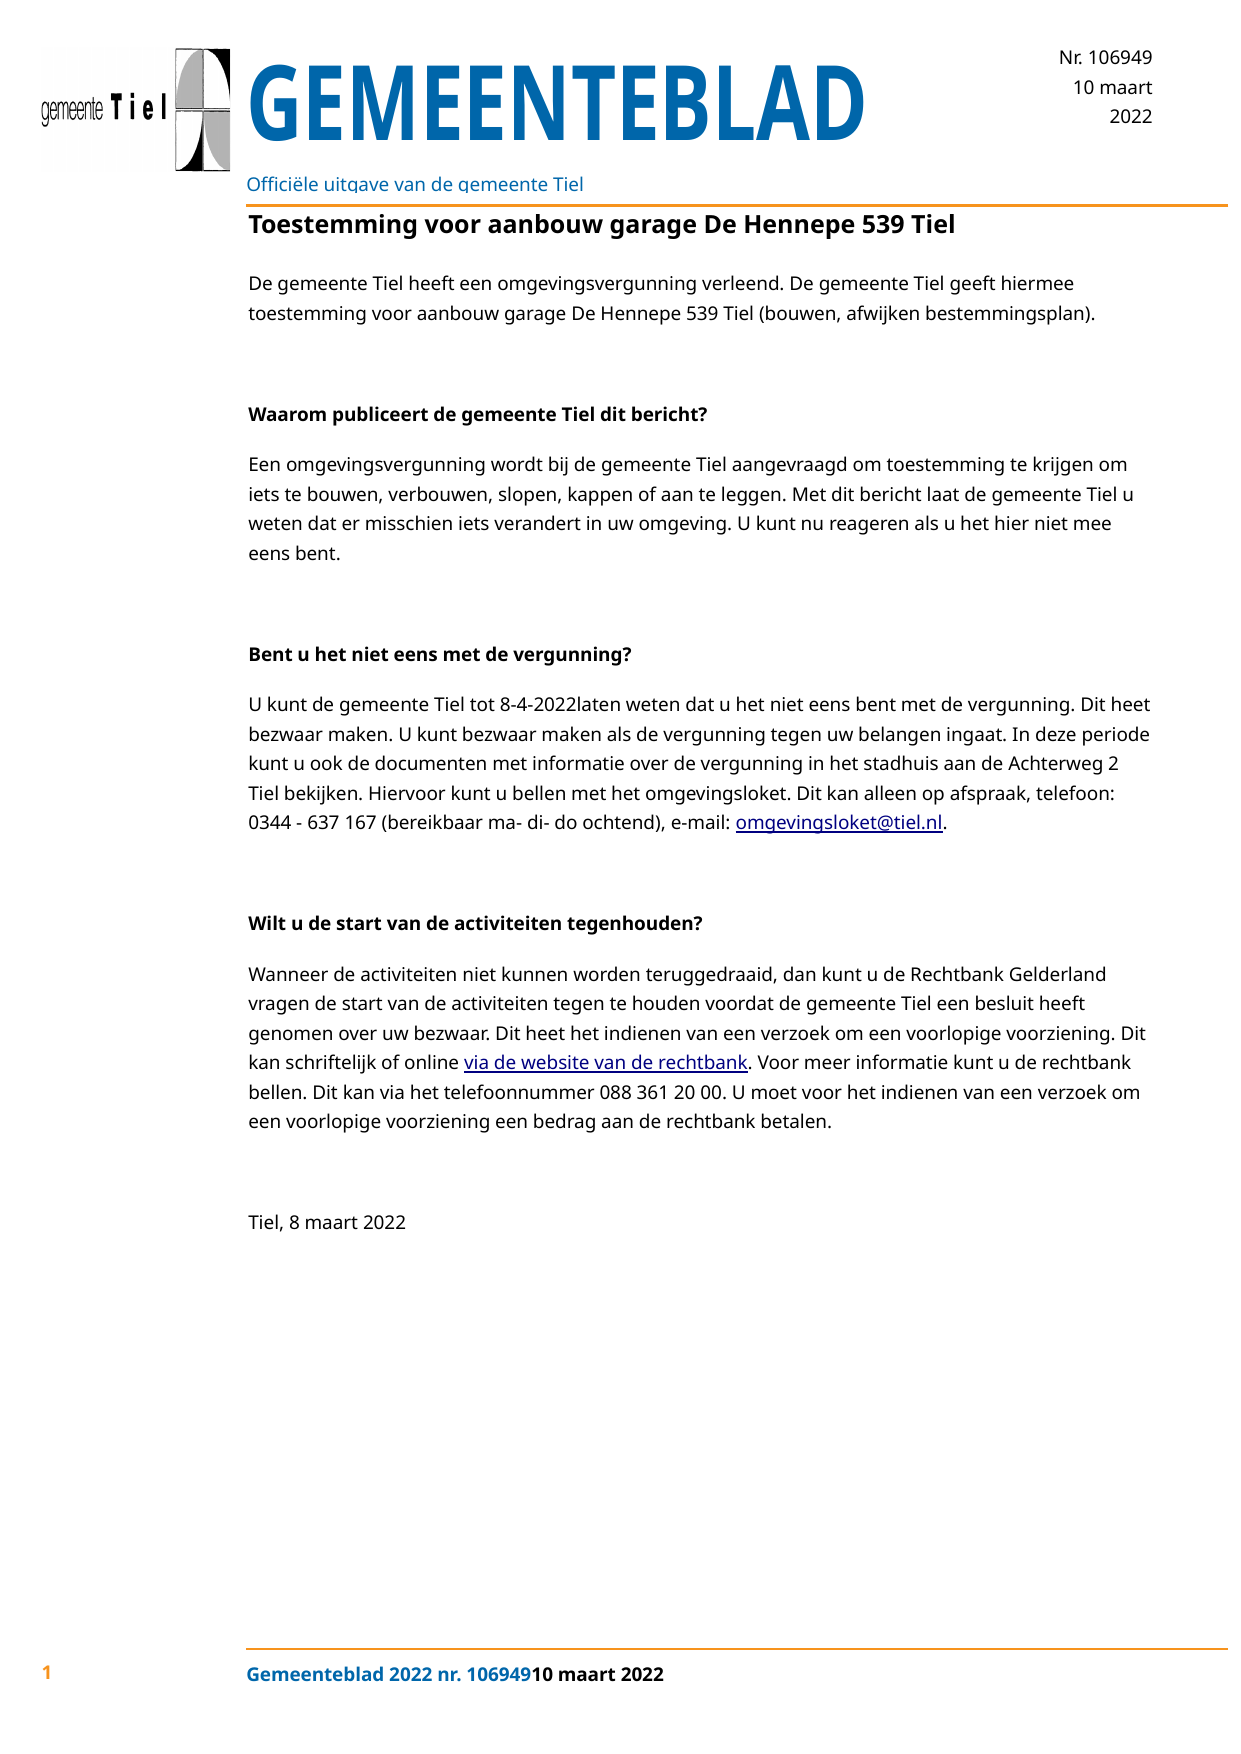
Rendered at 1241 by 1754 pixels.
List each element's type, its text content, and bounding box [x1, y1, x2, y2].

text Tiel, 8 maart 2022 [248, 1209, 1152, 1235]
text Wanneer de activiteiten niet kunnen worden teruggedraaid, dan kunt u de Rechtbank Gelderland vragen de start van de activiteiten tegen te houden voordat de gemeente Tiel een besluit heeft genomen over uw bezwaar. Dit heet het indienen van een verzoek om een voorlopige voorziening. Dit kan schriftelijk of online via de website van de rechtbank. Voor meer informatie kunt u de rechtbank bellen. Dit kan via het telefoonnummer 088 361 20 00. U moet voor het indienen van een verzoek om een voorlopige voorziening een bedrag aan de rechtbank betalen. [248, 961, 1152, 1134]
text Toestemming voor aanbouw garage De Hennepe 539 Tiel [248, 207, 1152, 241]
text De gemeente Tiel heeft een omgevingsvergunning verleend. De gemeente Tiel geeft hiermee toestemming voor aanbouw garage De Hennepe 539 Tiel (bouwen, afwijken bestemmingsplan). [248, 270, 1152, 326]
text U kunt de gemeente Tiel tot 8-4-2022laten weten dat u het niet eens bent met de vergunning. Dit heet bezwaar maken. U kunt bezwaar maken als de vergunning tegen uw belangen ingaat. In deze periode kunt u ook de documenten met informatie over de vergunning in het stadhuis aan de Achterweg 2 Tiel bekijken. Hiervoor kunt u bellen met het omgevingsloket. Dit kan alleen op afspraak, telefoon: 0344 - 637 167 (bereikbaar ma- di- do ochtend), e-mail: omgevingsloket@tiel.nl. [248, 691, 1152, 835]
text Waarom publiceert de gemeente Tiel dit bericht? [248, 401, 1152, 426]
text Wilt u de start van de activiteiten tegenhouden? [248, 910, 1152, 936]
text Bent u het niet eens met de vergunning? [248, 641, 1152, 666]
text Een omgevingsvergunning wordt bij de gemeente Tiel aangevraagd om toestemming te krijgen om iets te bouwen, verbouwen, slopen, kappen of aan te leggen. Met dit bericht laat de gemeente Tiel u weten dat er misschien iets verandert in uw omgeving. U kunt nu reageren als u het hier niet mee eens bent. [248, 451, 1152, 566]
picture [41, 47, 231, 172]
